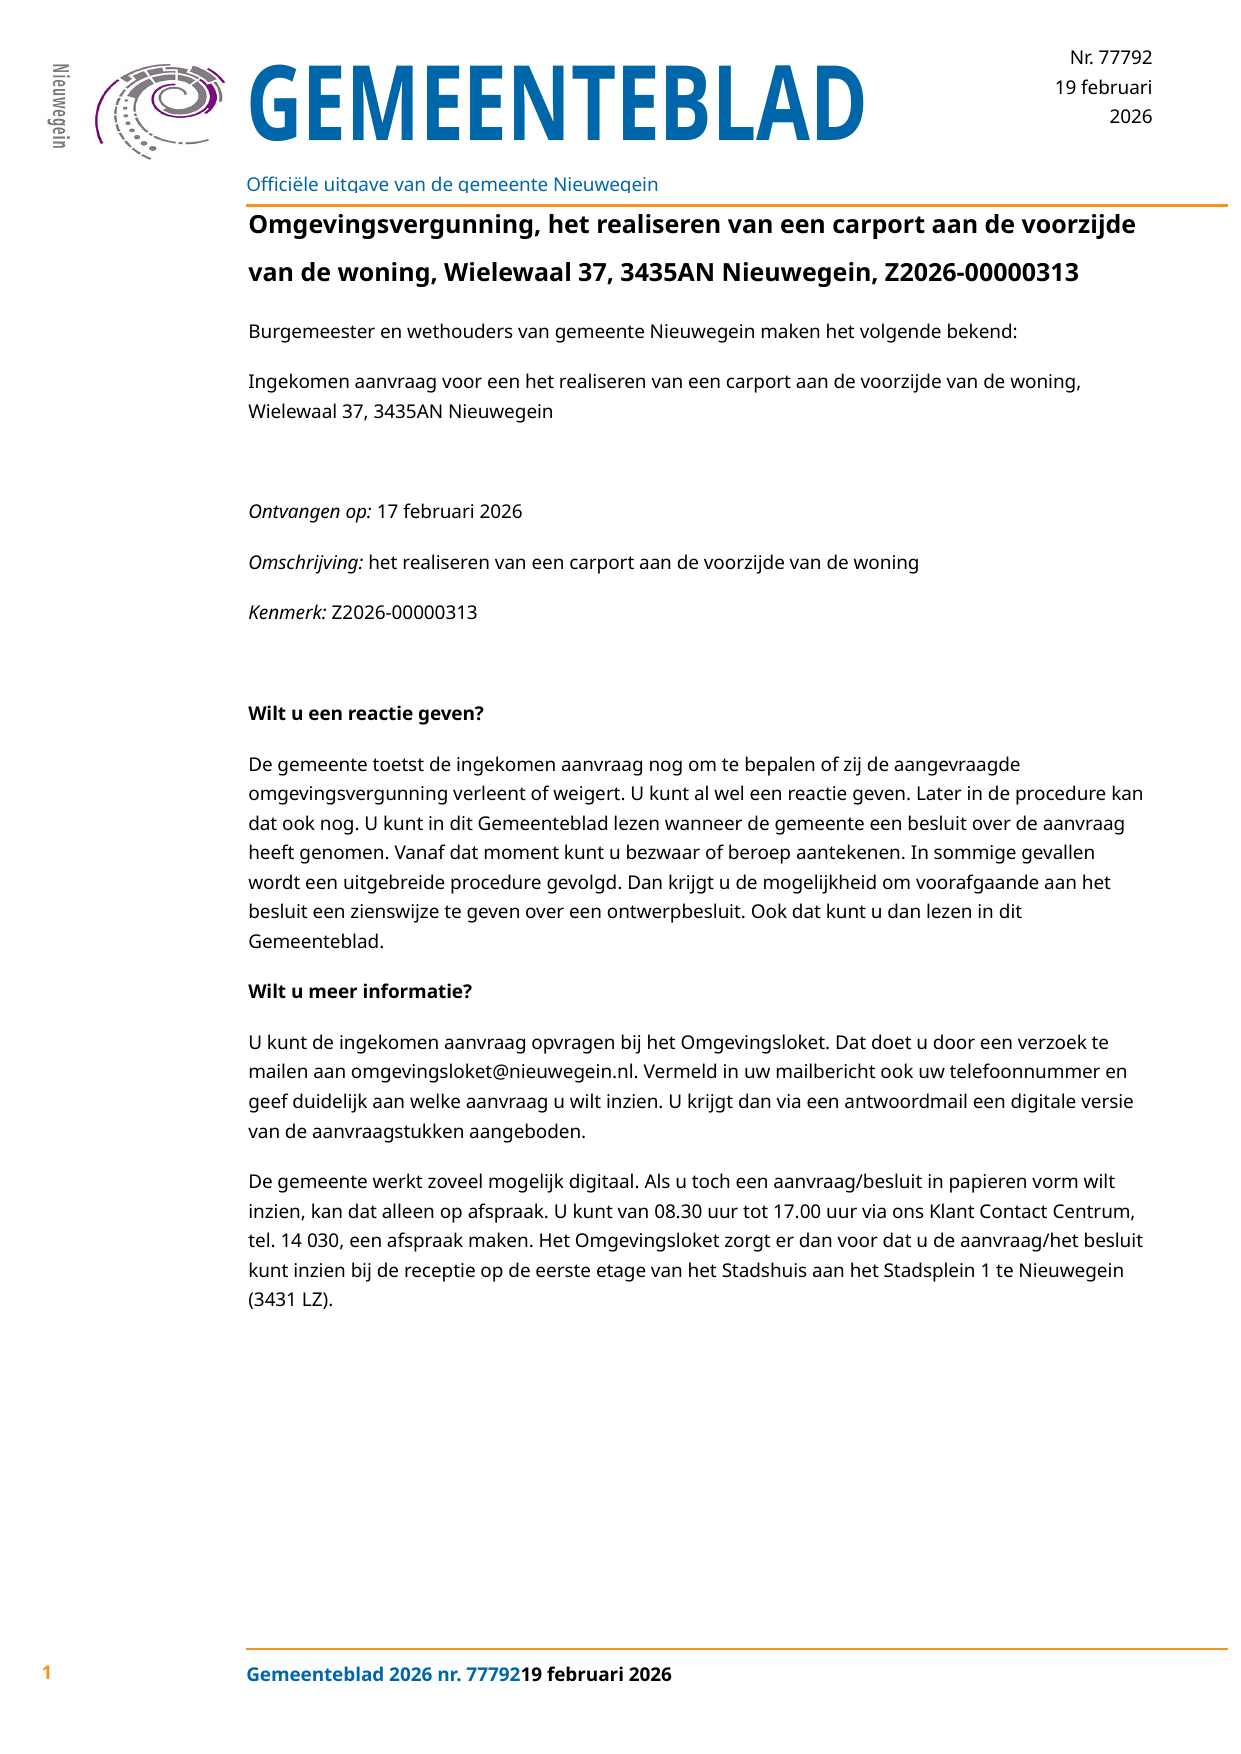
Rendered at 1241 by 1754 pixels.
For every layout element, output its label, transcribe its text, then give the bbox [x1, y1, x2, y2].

text Burgemeester en wethouders van gemeente Nieuwegein maken het volgende bekend: [248, 318, 1152, 344]
text Kenmerk: Z2026-00000313 [248, 599, 1152, 625]
text Omschrijving: het realiseren van een carport aan de voorzijde van de woning [248, 549, 1152, 575]
text De gemeente werkt zoveel mogelijk digitaal. Als u toch een aanvraag/besluit in papieren vorm wilt inzien, kan dat alleen op afspraak. U kunt van 08.30 uur tot 17.00 uur via ons Klant Contact Centrum, tel. 14 030, een afspraak maken. Het Omgevingsloket zorgt er dan voor dat u de aanvraag/het besluit kunt inzien bij de receptie op de eerste etage van het Stadshuis aan het Stadsplein 1 te Nieuwegein (3431 LZ). [248, 1168, 1152, 1312]
text Wilt u meer informatie? [248, 979, 1152, 1004]
text De gemeente toetst de ingekomen aanvraag nog om te bepalen of zij de aangevraagde omgevingsvergunning verleent of weigert. U kunt al wel een reactie geven. Later in de procedure kan dat ook nog. U kunt in dit Gemeenteblad lezen wanneer de gemeente een besluit over de aanvraag heeft genomen. Vanaf dat moment kunt u bezwaar of beroep aantekenen. In sommige gevallen wordt een uitgebreide procedure gevolgd. Dan krijgt u de mogelijkheid om voorafgaande aan het besluit een zienswijze te geven over een ontwerpbesluit. Ook dat kunt u dan lezen in dit Gemeenteblad. [248, 751, 1152, 954]
text Ontvangen op: 17 februari 2026 [248, 499, 1152, 524]
text Omgevingsvergunning, het realiseren van een carport aan de voorzijde van de woning, Wielewaal 37, 3435AN Nieuwegein, Z2026-00000313 [248, 207, 1152, 288]
text Ingekomen aanvraag voor een het realiseren van een carport aan de voorzijde van de woning, Wielewaal 37, 3435AN Nieuwegein [248, 368, 1152, 424]
text Wilt u een reactie geven? [248, 700, 1152, 726]
text U kunt de ingekomen aanvraag opvragen bij het Omgevingsloket. Dat doet u door een verzoek te mailen aan omgevingsloket@nieuwegein.nl. Vermeld in uw mailbericht ook uw telefoonnummer en geef duidelijk aan welke aanvraag u wilt inzien. U krijgt dan via een antwoordmail een digitale versie van de aanvraagstukken aangeboden. [248, 1029, 1152, 1144]
picture [41, 47, 231, 172]
